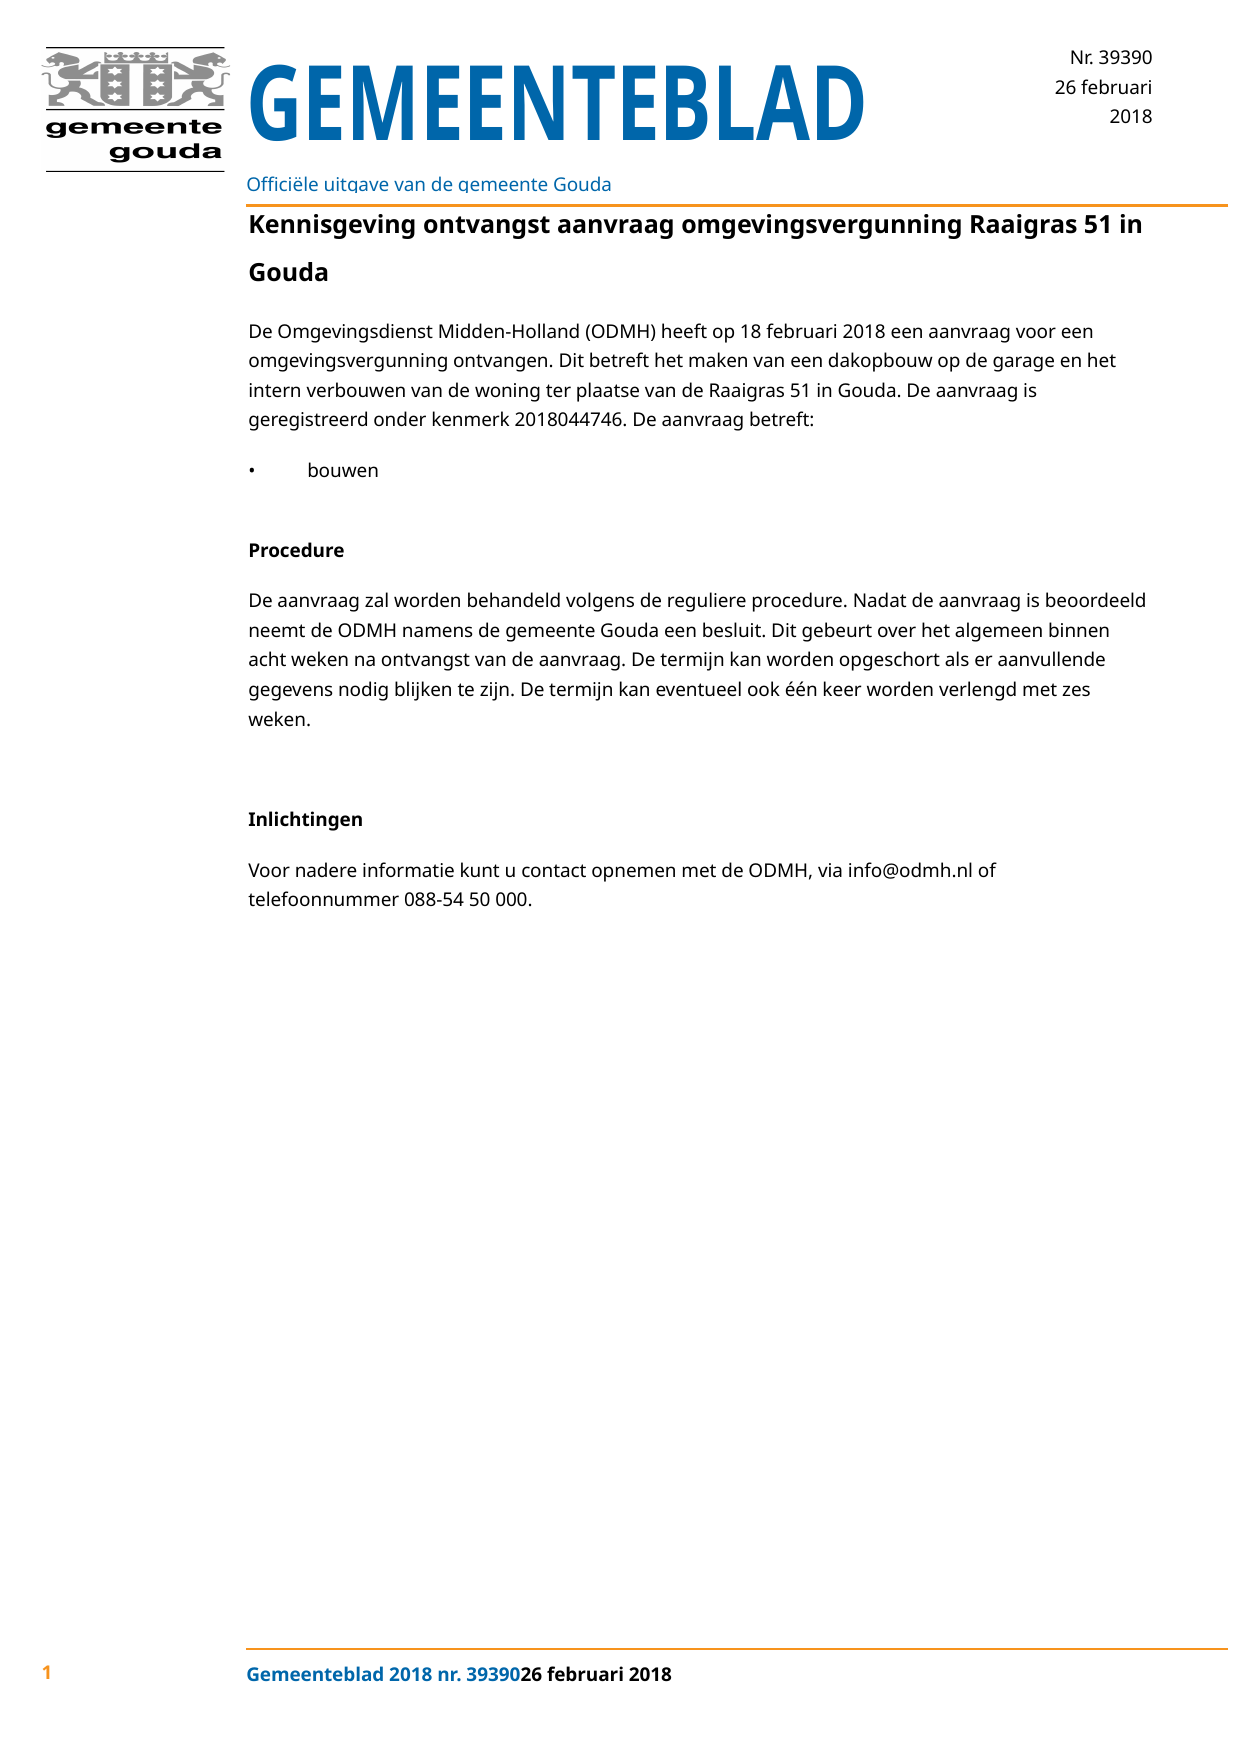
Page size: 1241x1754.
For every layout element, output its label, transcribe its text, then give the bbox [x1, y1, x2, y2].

text De aanvraag zal worden behandeld volgens de reguliere procedure. Nadat de aanvraag is beoordeeld neemt de ODMH namens de gemeente Gouda een besluit. Dit gebeurt over het algemeen binnen acht weken na ontvangst van de aanvraag. De termijn kan worden opgeschort als er aanvullende gegevens nodig blijken te zijn. De termijn kan eventueel ook één keer worden verlengd met zes weken. [248, 587, 1152, 732]
list bouwen [248, 457, 1152, 483]
text Procedure [248, 537, 1152, 563]
text Inlichtingen [248, 807, 1152, 832]
text Voor nadere informatie kunt u contact opnemen met de ODMH, via info@odmh.nl of telefoonnummer 088-54 50 000. [248, 857, 1152, 912]
text Kennisgeving ontvangst aanvraag omgevingsvergunning Raaigras 51 in Gouda [248, 207, 1152, 288]
picture [41, 47, 231, 172]
text De Omgevingsdienst Midden-Holland (ODMH) heeft op 18 februari 2018 een aanvraag voor een omgevingsvergunning ontvangen. Dit betreft het maken van een dakopbouw op de garage en het intern verbouwen van de woning ter plaatse van de Raaigras 51 in Gouda. De aanvraag is geregistreerd onder kenmerk 2018044746. De aanvraag betreft: [248, 318, 1152, 432]
